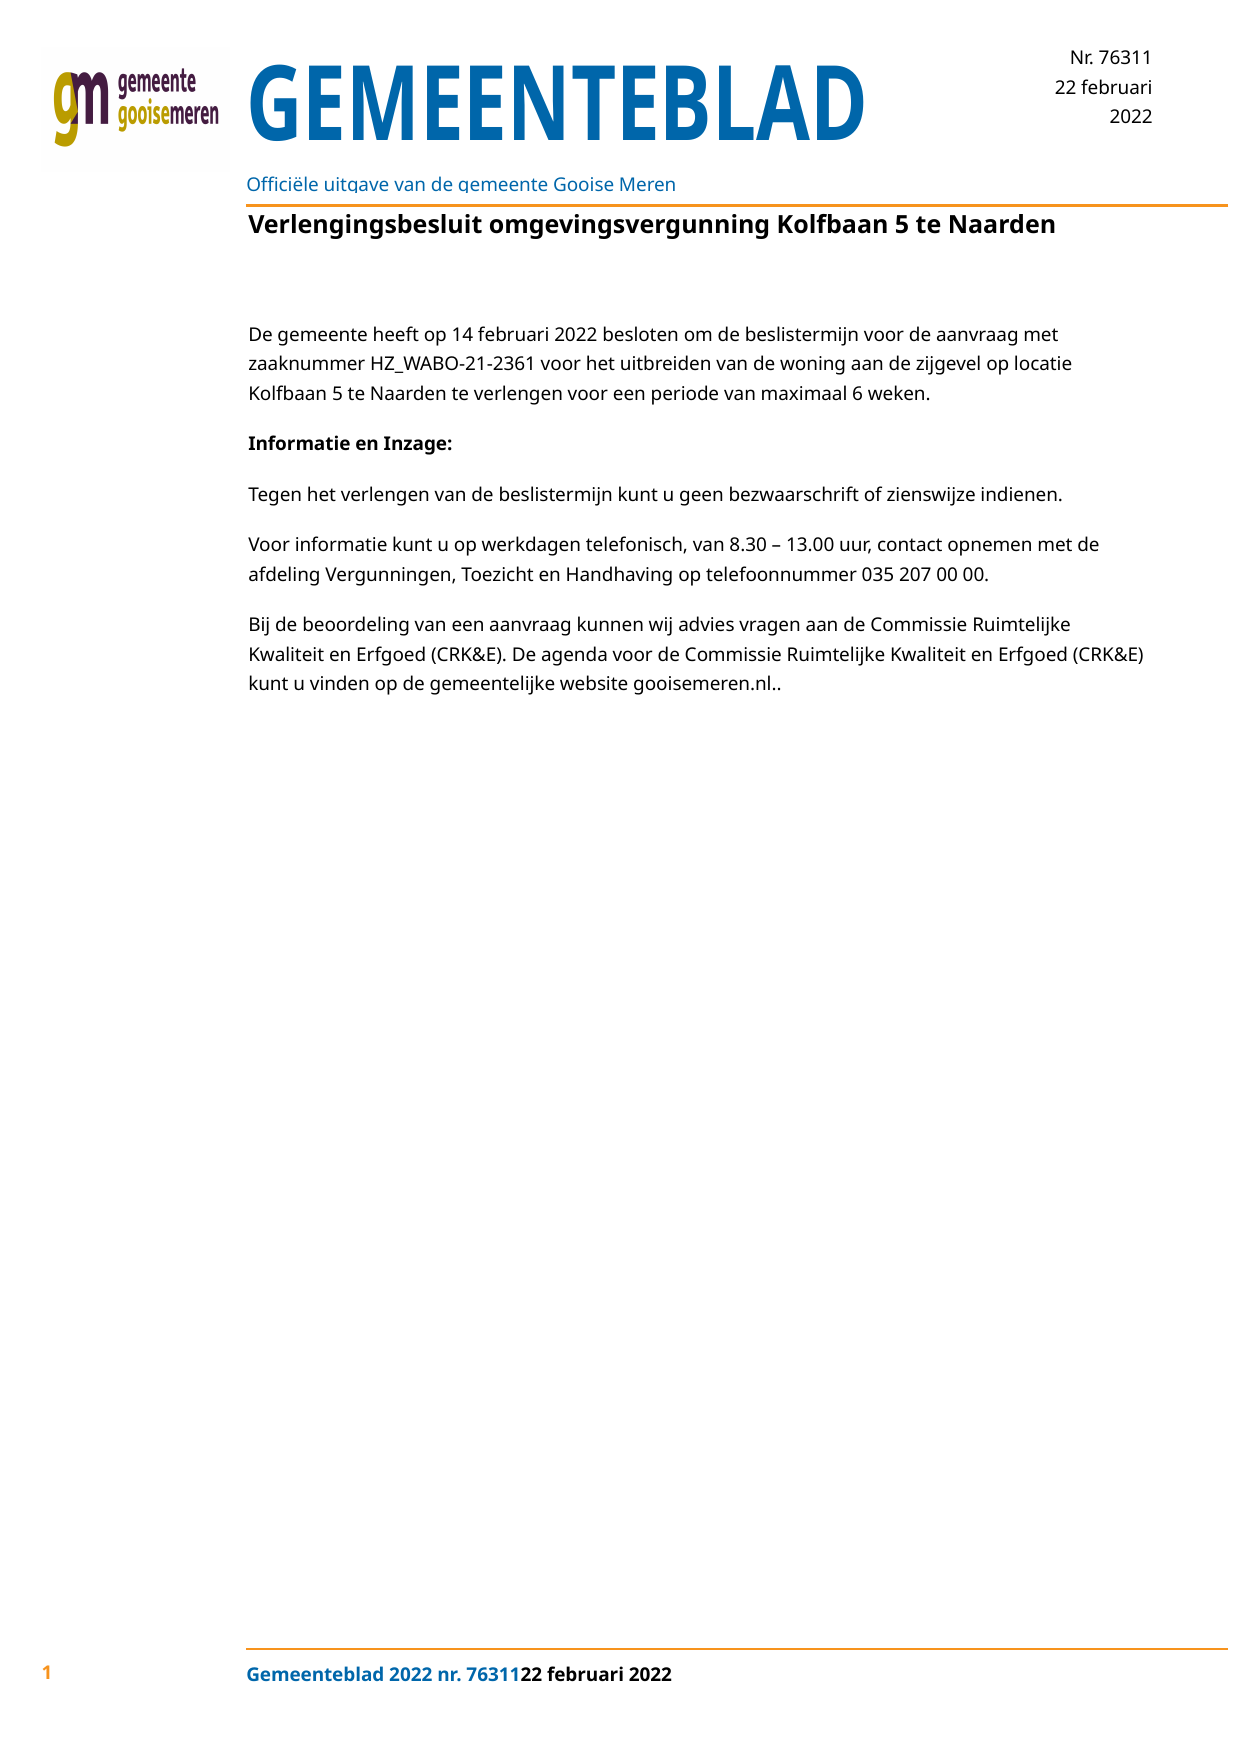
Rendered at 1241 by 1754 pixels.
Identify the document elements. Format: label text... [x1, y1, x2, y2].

text Bij de beoordeling van een aanvraag kunnen wij advies vragen aan de Commissie Ruimtelijke Kwaliteit en Erfgoed (CRK&E). De agenda voor de Commissie Ruimtelijke Kwaliteit en Erfgoed (CRK&E) kunt u vinden op de gemeentelijke website gooisemeren.nl.. [248, 611, 1152, 696]
text Informatie en Inzage: [248, 430, 1152, 456]
picture [41, 47, 231, 172]
text Verlengingsbesluit omgevingsvergunning Kolfbaan 5 te Naarden [248, 207, 1152, 241]
text Tegen het verlengen van de beslistermijn kunt u geen bezwaarschrift of zienswijze indienen. [248, 481, 1152, 506]
text Voor informatie kunt u op werkdagen telefonisch, van 8.30 – 13.00 uur, contact opnemen met de afdeling Vergunningen, Toezicht en Handhaving op telefoonnummer 035 207 00 00. [248, 531, 1152, 586]
text De gemeente heeft op 14 februari 2022 besloten om de beslistermijn voor de aanvraag met zaaknummer HZ_WABO-21-2361 voor het uitbreiden van de woning aan de zijgevel op locatie Kolfbaan 5 te Naarden te verlengen voor een periode van maximaal 6 weken. [248, 321, 1152, 406]
